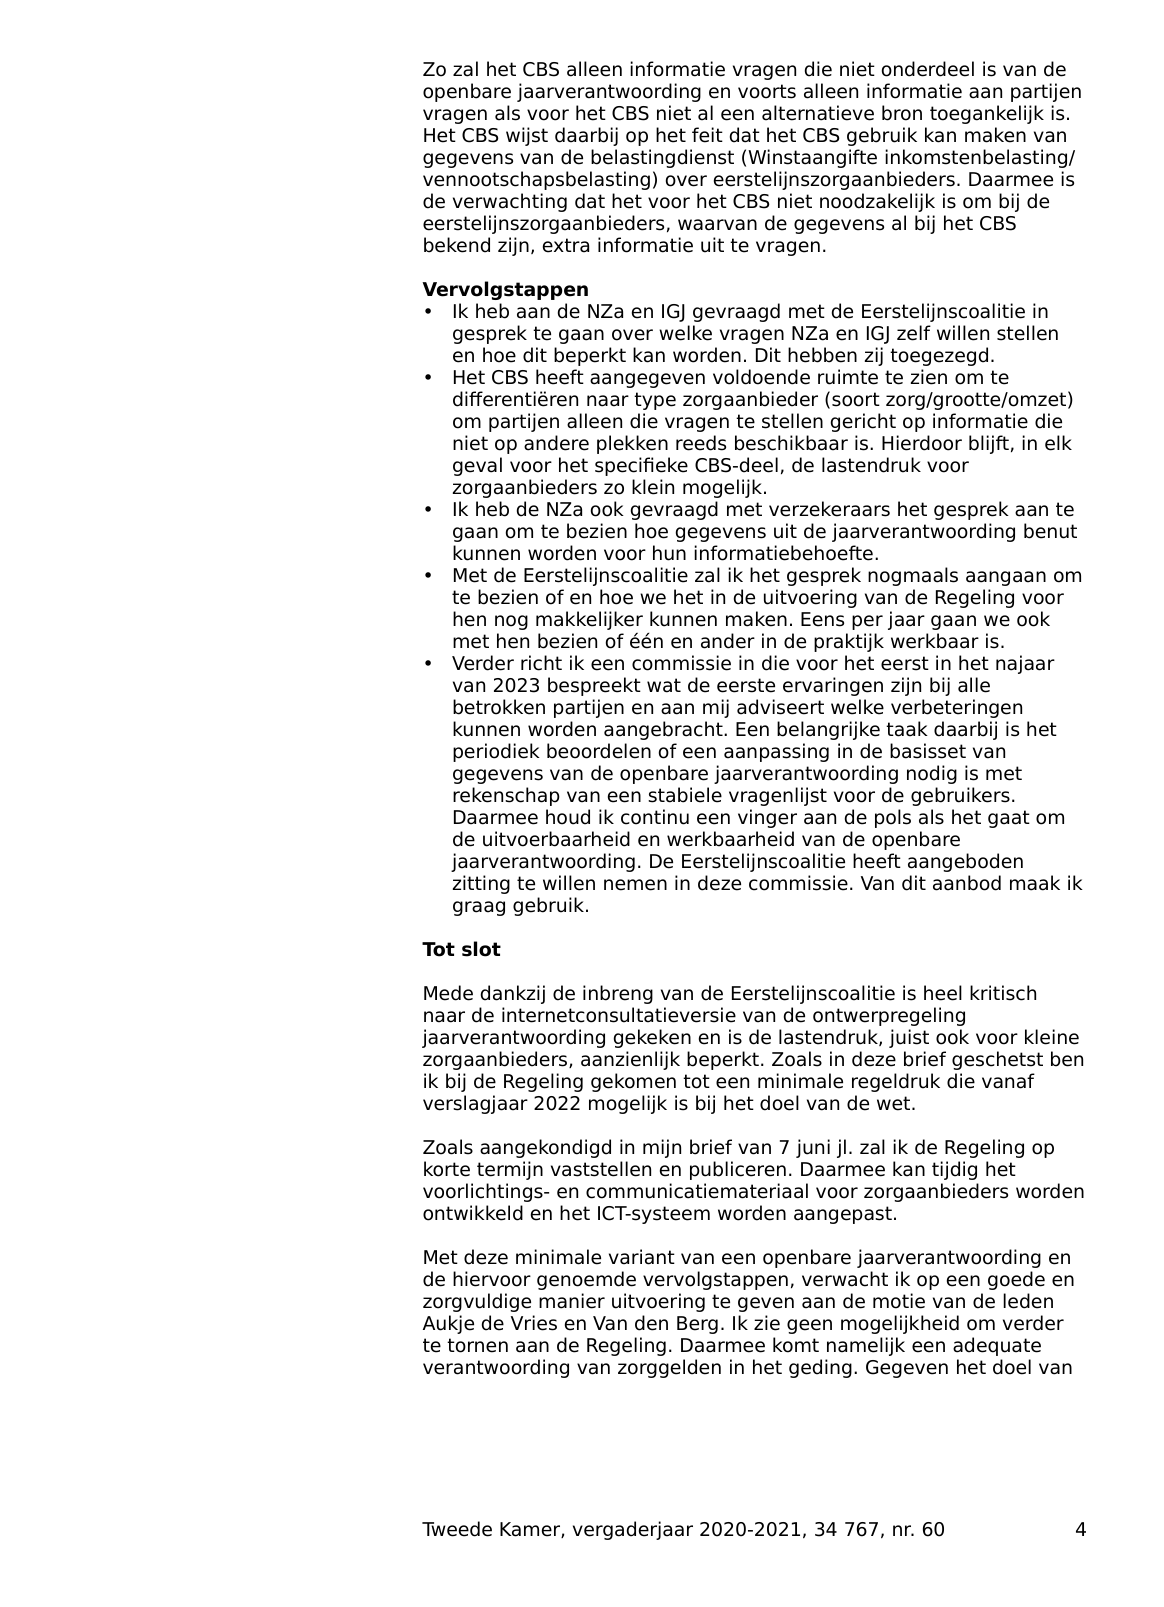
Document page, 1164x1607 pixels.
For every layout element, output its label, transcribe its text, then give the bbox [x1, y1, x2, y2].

text • Het CBS heeft aangegeven voldoende ruimte te zien om te differentiëren naar type zorgaanbieder (soort zorg/grootte/omzet) om partijen alleen die vragen te stellen gericht op informatie die niet op andere plekken reeds beschikbaar is. Hierdoor blijft, in elk geval voor het specifieke CBS-deel, de lastendruk voor zorgaanbieders zo klein mogelijk. [422, 367, 1087, 499]
text • Verder richt ik een commissie in die voor het eerst in het najaar van 2023 bespreekt wat de eerste ervaringen zijn bij alle betrokken partijen en aan mij adviseert welke verbeteringen kunnen worden aangebracht. Een belangrijke taak daarbij is het periodiek beoordelen of een aanpassing in de basisset van gegevens van de openbare jaarverantwoording nodig is met rekenschap van een stabiele vragenlijst voor de gebruikers. Daarmee houd ik continu een vinger aan de pols als het gaat om de uitvoerbaarheid en werkbaarheid van de openbare jaarverantwoording. De Eerstelijnscoalitie heeft aangeboden zitting te willen nemen in deze commissie. Van dit aanbod maak ik graag gebruik. [422, 653, 1087, 916]
text Met deze minimale variant van een openbare jaarverantwoording en de hiervoor genoemde vervolgstappen, verwacht ik op een goede en zorgvuldige manier uitvoering te geven aan de motie van de leden Aukje de Vries en Van den Berg. Ik zie geen mogelijkheid om verder te tornen aan de Regeling. Daarmee komt namelijk een adequate verantwoording van zorggelden in het geding. Gegeven het doel van [422, 1247, 1087, 1401]
text • Met de Eerstelijnscoalitie zal ik het gesprek nogmaals aangaan om te bezien of en hoe we het in de uitvoering van de Regeling voor hen nog makkelijker kunnen maken. Eens per jaar gaan we ook met hen bezien of één en ander in de praktijk werkbaar is. [422, 565, 1087, 653]
text • Ik heb aan de NZa en IGJ gevraagd met de Eerstelijnscoalitie in gesprek te gaan over welke vragen NZa en IGJ zelf willen stellen en hoe dit beperkt kan worden. Dit hebben zij toegezegd. [422, 301, 1087, 367]
subtitle Vervolgstappen [422, 279, 1087, 301]
text • Ik heb de NZa ook gevraagd met verzekeraars het gesprek aan te gaan om te bezien hoe gegevens uit de jaarverantwoording benut kunnen worden voor hun informatiebehoefte. [422, 499, 1087, 565]
text Zoals aangekondigd in mijn brief van 7 juni jl. zal ik de Regeling op korte termijn vaststellen en publiceren. Daarmee kan tijdig het voorlichtings- en communicatiemateriaal voor zorgaanbieders worden ontwikkeld en het ICT-systeem worden aangepast. [422, 1137, 1087, 1225]
text Mede dankzij de inbreng van de Eerstelijnscoalitie is heel kritisch naar de internetconsultatieversie van de ontwerpregeling jaarverantwoording gekeken en is de lastendruk, juist ook voor kleine zorgaanbieders, aanzienlijk beperkt. Zoals in deze brief geschetst ben ik bij de Regeling gekomen tot een minimale regeldruk die vanaf verslagjaar 2022 mogelijk is bij het doel van de wet. [422, 983, 1087, 1115]
subtitle Tot slot [422, 939, 1087, 961]
text Zo zal het CBS alleen informatie vragen die niet onderdeel is van de openbare jaarverantwoording en voorts alleen informatie aan partijen vragen als voor het CBS niet al een alternatieve bron toegankelijk is. Het CBS wijst daarbij op het feit dat het CBS gebruik kan maken van gegevens van de belastingdienst (Winstaangifte inkomstenbelasting/ vennootschapsbelasting) over eerstelijnszorgaanbieders. Daarmee is de verwachting dat het voor het CBS niet noodzakelijk is om bij de eerstelijnszorgaanbieders, waarvan de gegevens al bij het CBS bekend zijn, extra informatie uit te vragen. [422, 59, 1087, 257]
